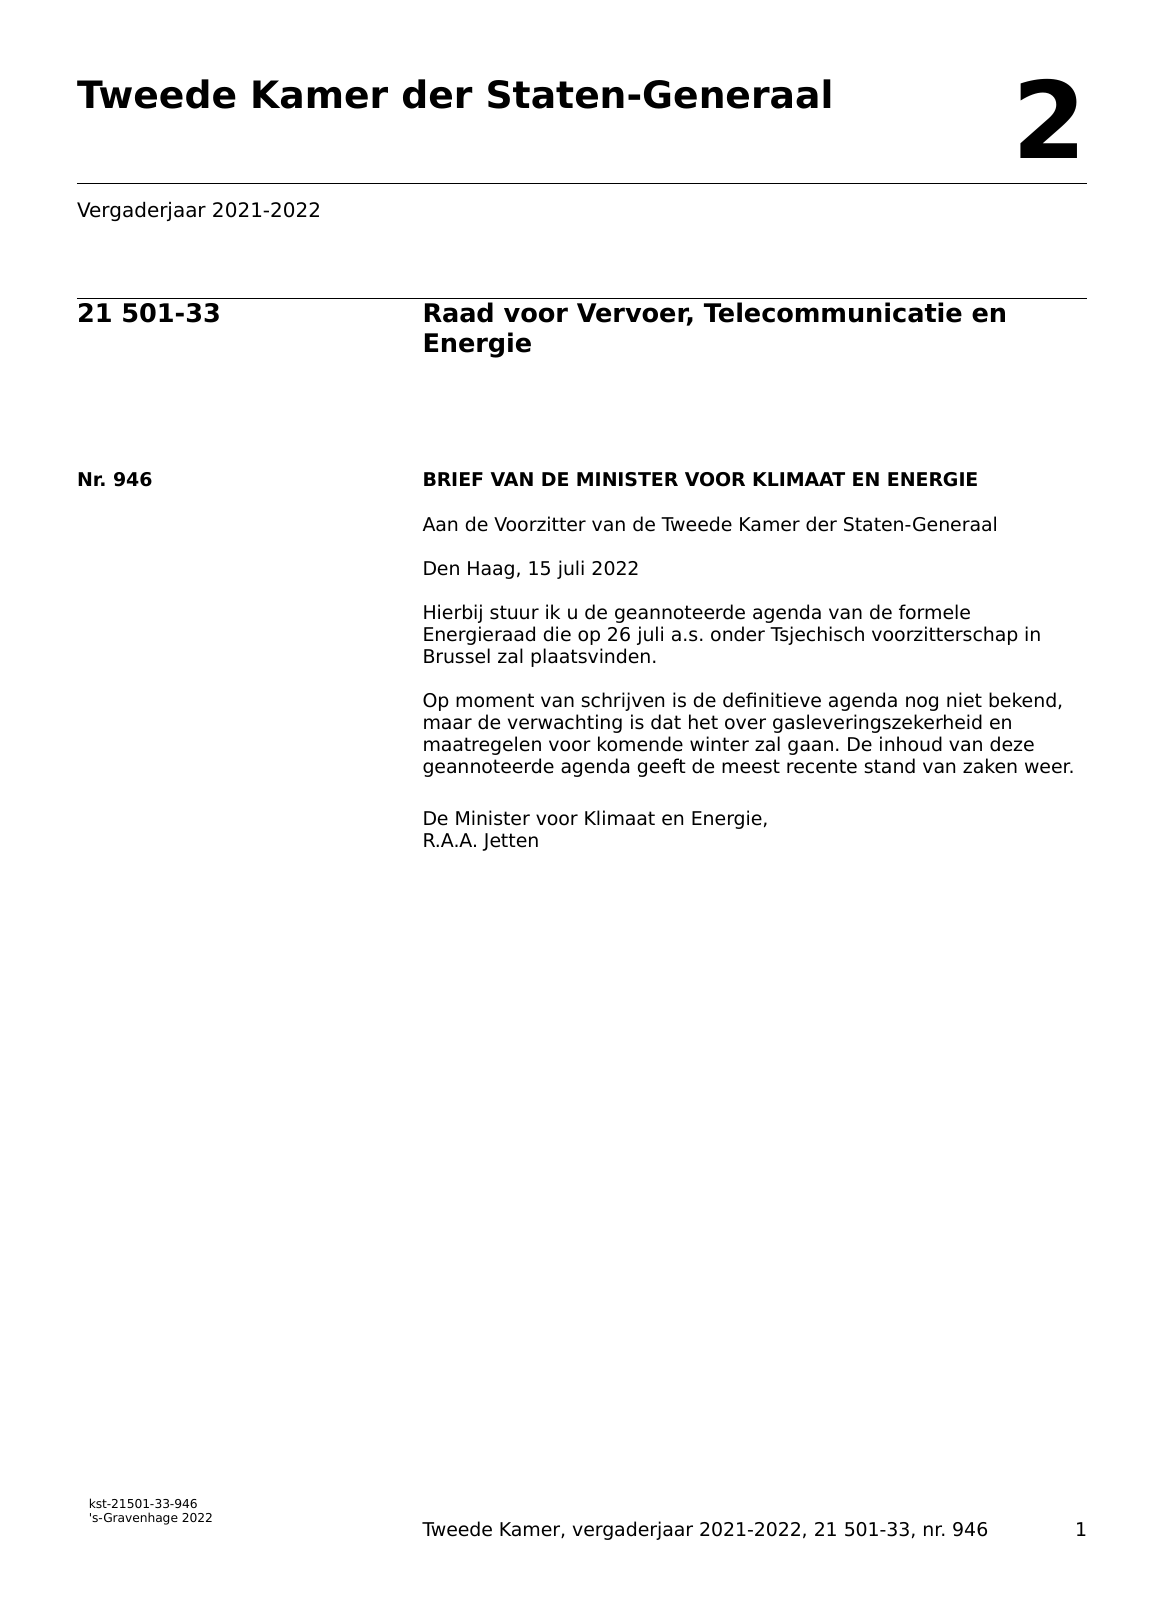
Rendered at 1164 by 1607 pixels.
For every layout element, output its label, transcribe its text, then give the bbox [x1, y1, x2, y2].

table_header Tweede Kamer der Staten-Generaal [77, 59, 886, 183]
table_header 2 [886, 59, 1087, 183]
text Op moment van schrijven is de definitieve agenda nog niet bekend, maar de verwachting is dat het over gasleveringszekerheid en maatregelen voor komende winter zal gaan. De inhoud van deze geannoteerde agenda geeft de meest recente stand van zaken weer. [422, 690, 1087, 778]
subtitle 21 501-33 Raad voor Vervoer, Telecommunicatie en Energie [77, 299, 1087, 358]
text 's-Gravenhage 2022 [88, 1511, 323, 1525]
text Den Haag, 15 juli 2022 [422, 558, 1087, 580]
subtitle Nr. 946 BRIEF VAN DE MINISTER VOOR KLIMAAT EN ENERGIE [77, 469, 1087, 491]
text kst-21501-33-946 [88, 1497, 323, 1511]
table_cell Vergaderjaar 2021-2022 [77, 184, 1087, 298]
text De Minister voor Klimaat en Energie, R.A.A. Jetten [422, 808, 1087, 852]
text Hierbij stuur ik u de geannoteerde agenda van de formele Energieraad die op 26 juli a.s. onder Tsjechisch voorzitterschap in Brussel zal plaatsvinden. [422, 602, 1087, 668]
text Aan de Voorzitter van de Tweede Kamer der Staten-Generaal [422, 513, 1087, 536]
